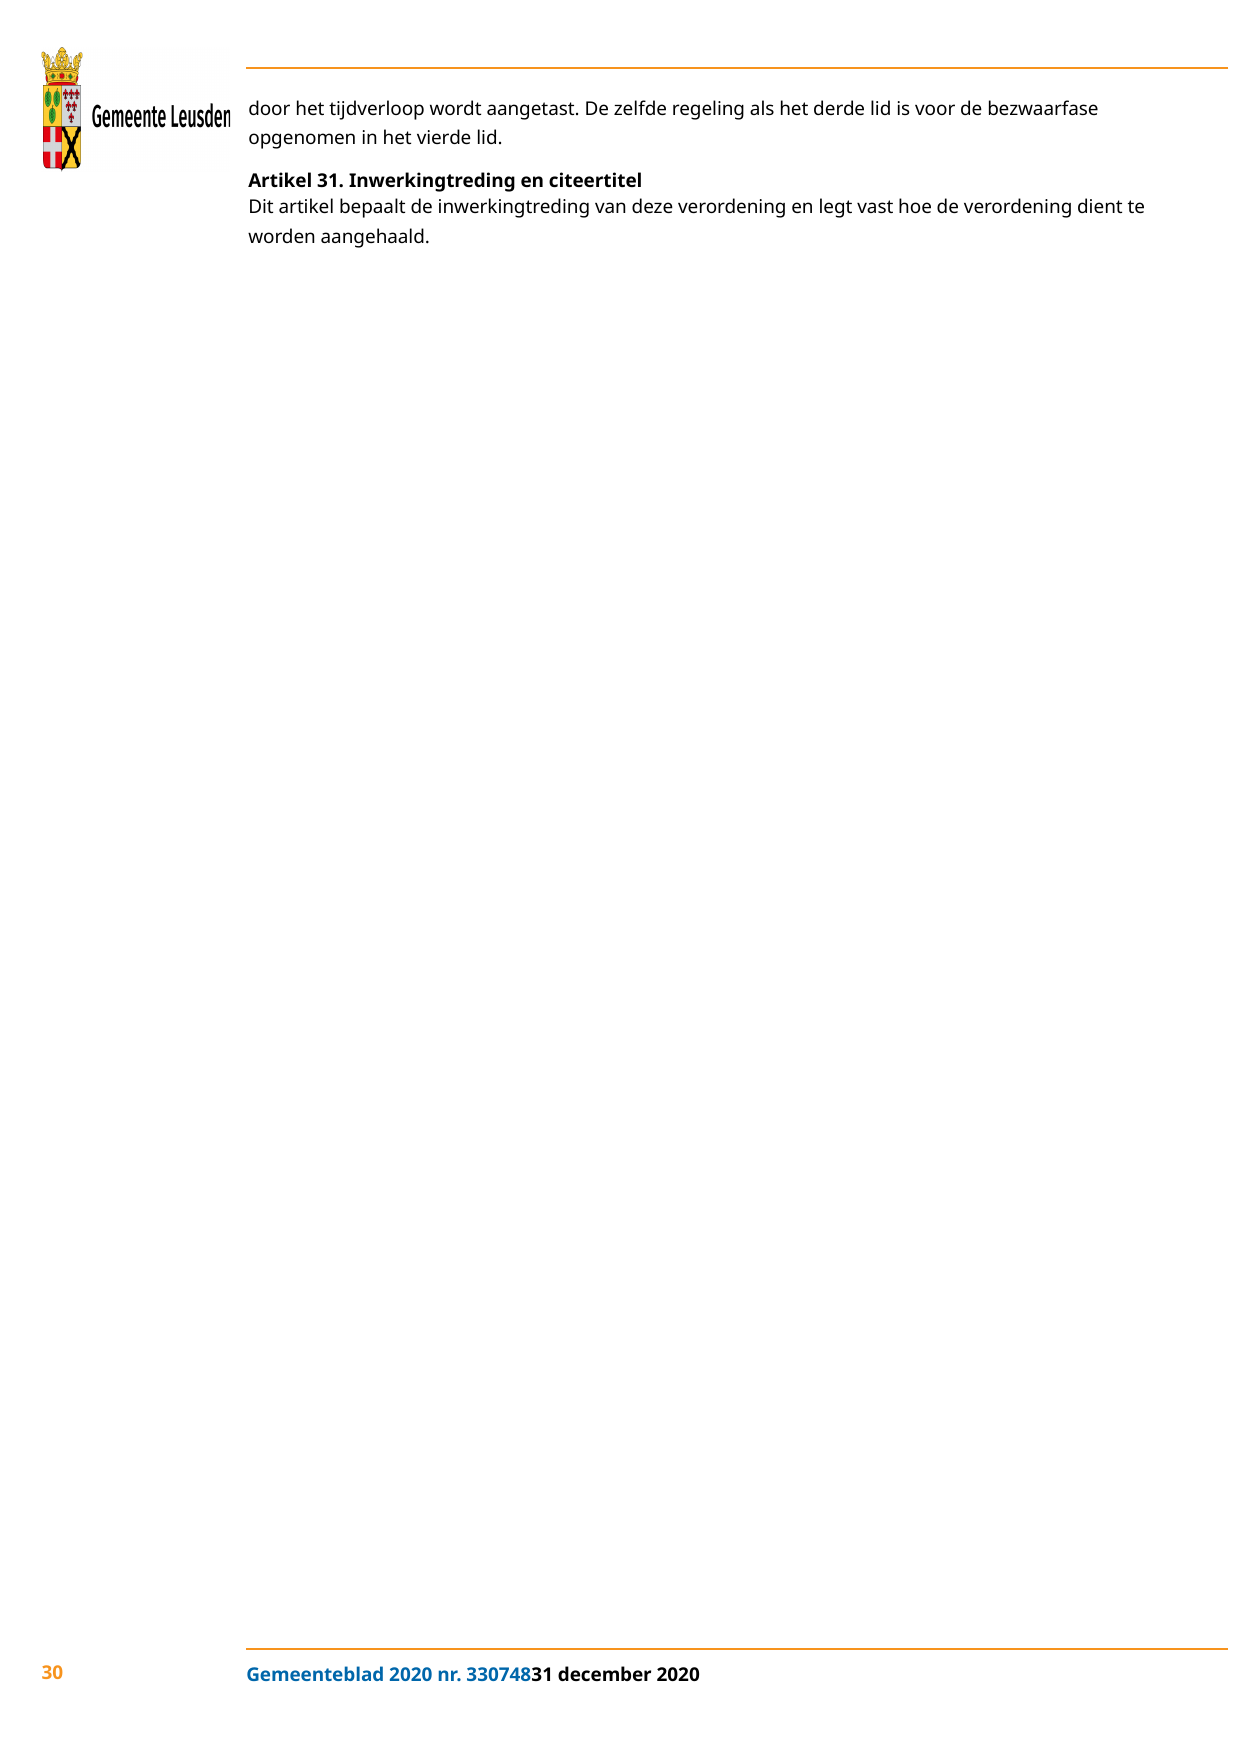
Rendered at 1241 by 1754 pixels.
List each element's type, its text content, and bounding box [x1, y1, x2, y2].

picture [41, 47, 231, 172]
text door het tijdverloop wordt aangetast. De zelfde regeling als het derde lid is voor de bezwaarfase opgenomen in het vierde lid. [248, 95, 1152, 150]
text Artikel 31. Inwerkingtreding en citeertitel [248, 167, 1152, 193]
text Dit artikel bepaalt de inwerkingtreding van deze verordening en legt vast hoe de verordening dient te worden aangehaald. [248, 193, 1152, 248]
